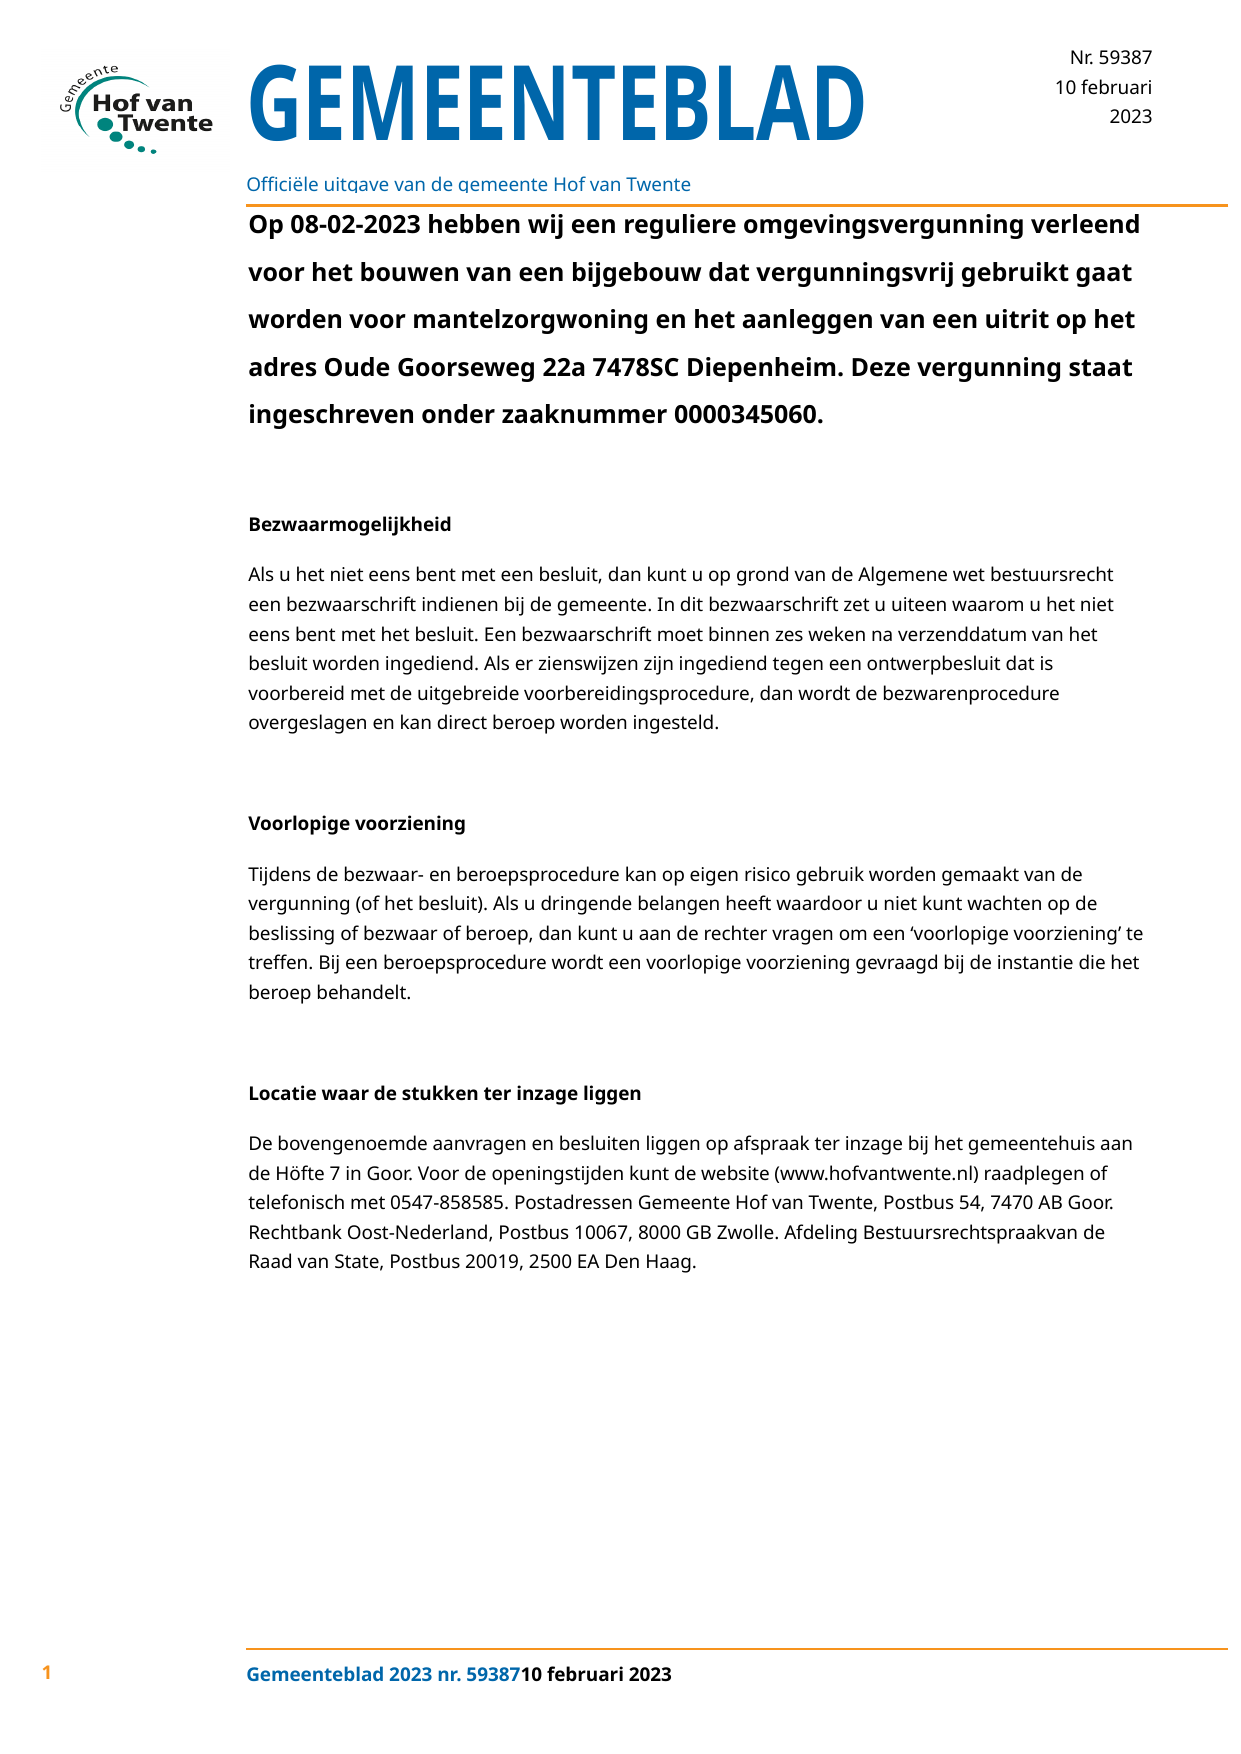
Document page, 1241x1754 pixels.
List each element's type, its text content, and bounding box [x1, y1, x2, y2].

text Locatie waar de stukken ter inzage liggen [248, 1080, 1152, 1106]
text Bezwaarmogelijkheid [248, 511, 1152, 537]
picture [41, 47, 231, 172]
text Op 08-02-2023 hebben wij een reguliere omgevingsvergunning verleend voor het bouwen van een bijgebouw dat vergunningsvrij gebruikt gaat worden voor mantelzorgwoning en het aanleggen van een uitrit op het adres Oude Goorseweg 22a 7478SC Diepenheim. Deze vergunning staat ingeschreven onder zaaknummer 0000345060. [248, 207, 1152, 431]
text De bovengenoemde aanvragen en besluiten liggen op afspraak ter inzage bij het gemeentehuis aan de Höfte 7 in Goor. Voor de openingstijden kunt de website (www.hofvantwente.nl) raadplegen of telefonisch met 0547-858585. Postadressen Gemeente Hof van Twente, Postbus 54, 7470 AB Goor. Rechtbank Oost-Nederland, Postbus 10067, 8000 GB Zwolle. Afdeling Bestuursrechtspraakvan de Raad van State, Postbus 20019, 2500 EA Den Haag. [248, 1130, 1152, 1274]
text Tijdens de bezwaar- en beroepsprocedure kan op eigen risico gebruik worden gemaakt van de vergunning (of het besluit). Als u dringende belangen heeft waardoor u niet kunt wachten op de beslissing of bezwaar of beroep, dan kunt u aan de rechter vragen om een ‘voorlopige voorziening’ te treffen. Bij een beroepsprocedure wordt een voorlopige voorziening gevraagd bij de instantie die het beroep behandelt. [248, 861, 1152, 1005]
text Als u het niet eens bent met een besluit, dan kunt u op grond van de Algemene wet bestuursrecht een bezwaarschrift indienen bij de gemeente. In dit bezwaarschrift zet u uiteen waarom u het niet eens bent met het besluit. Een bezwaarschrift moet binnen zes weken na verzenddatum van het besluit worden ingediend. Als er zienswijzen zijn ingediend tegen een ontwerpbesluit dat is voorbereid met de uitgebreide voorbereidingsprocedure, dan wordt de bezwarenprocedure overgeslagen en kan direct beroep worden ingesteld. [248, 562, 1152, 735]
text Voorlopige voorziening [248, 810, 1152, 836]
